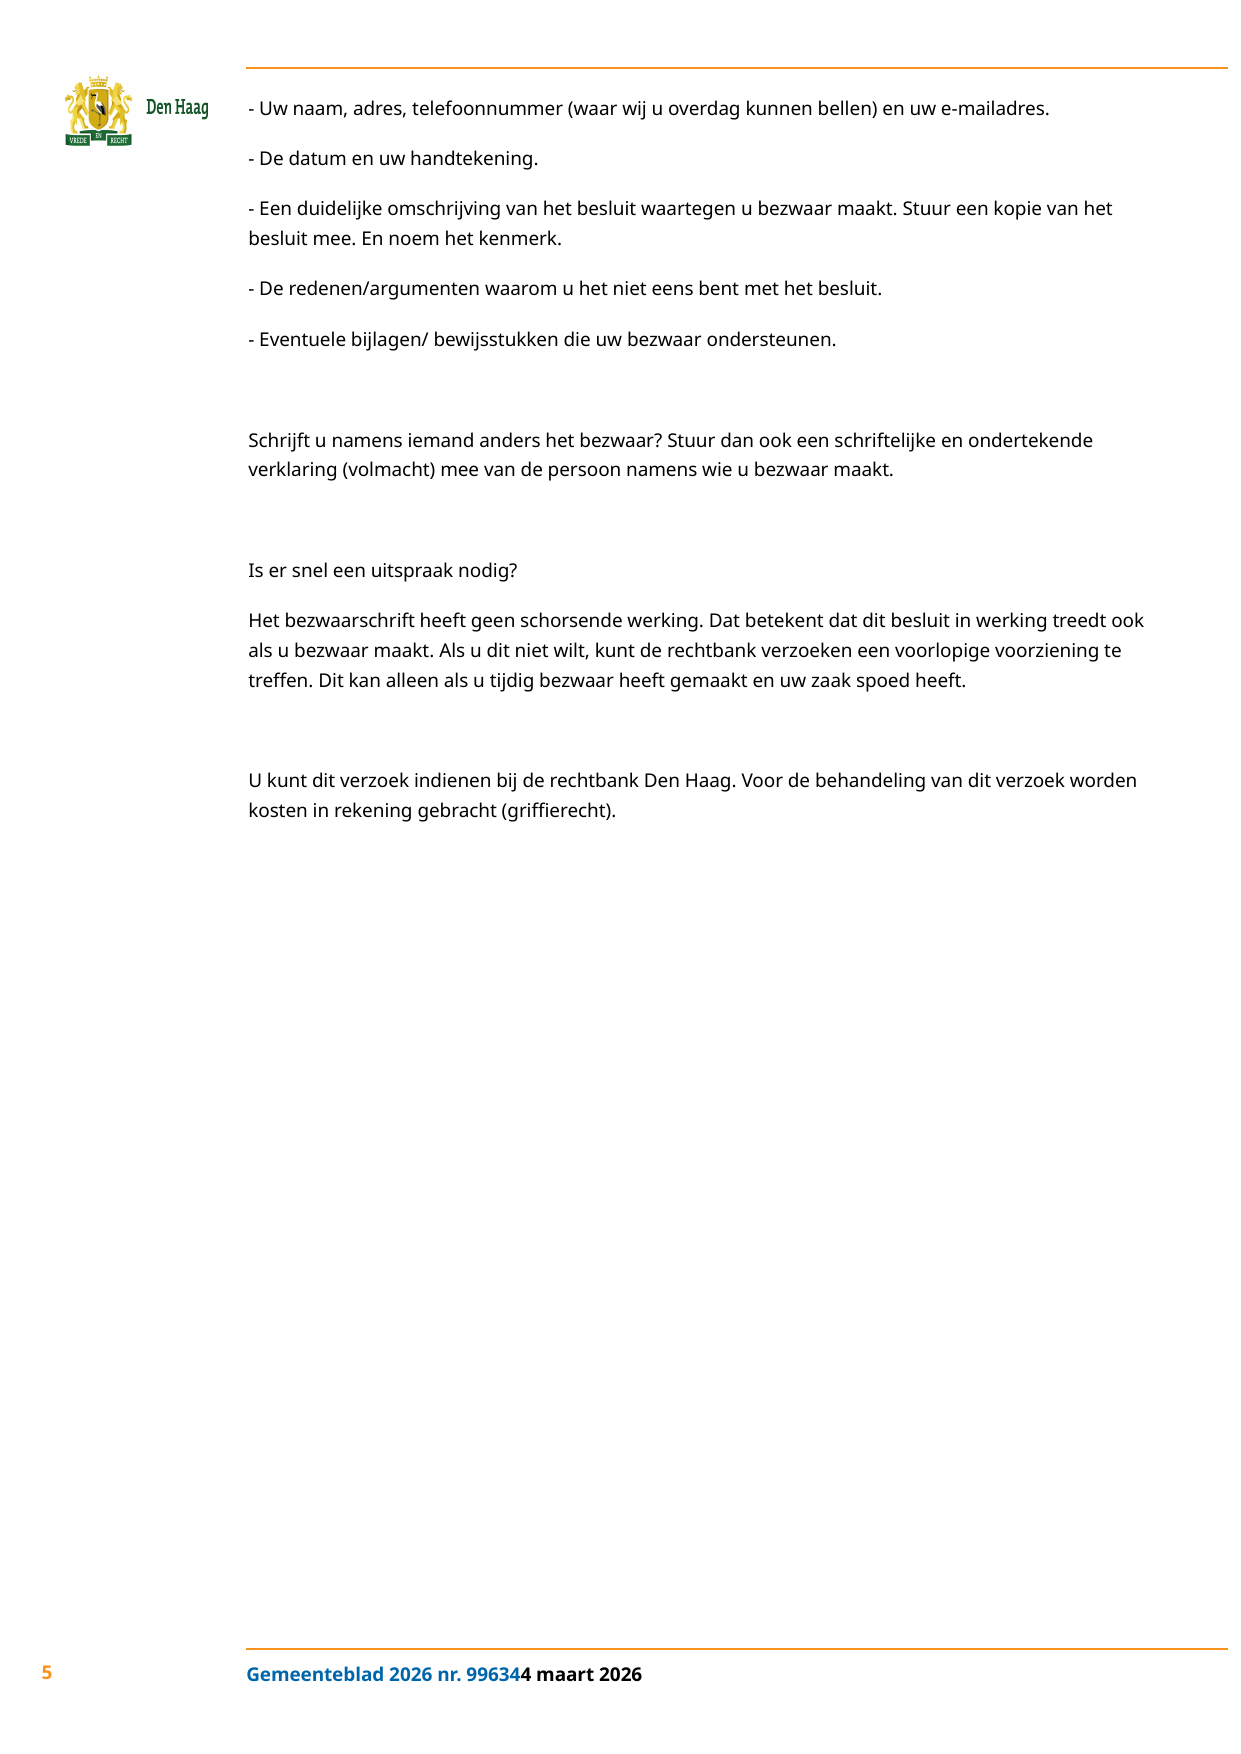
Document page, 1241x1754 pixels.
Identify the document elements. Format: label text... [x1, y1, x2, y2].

text - De redenen/argumenten waarom u het niet eens bent met het besluit. [248, 276, 1152, 301]
text - De datum en uw handtekening. [248, 145, 1152, 171]
text Het bezwaarschrift heeft geen schorsende werking. Dat betekent dat dit besluit in werking treedt ook als u bezwaar maakt. Als u dit niet wilt, kunt de rechtbank verzoeken een voorlopige voorziening te treffen. Dit kan alleen als u tijdig bezwaar heeft gemaakt en uw zaak spoed heeft. [248, 608, 1152, 693]
text - Eventuele bijlagen/ bewijsstukken die uw bezwaar ondersteunen. [248, 326, 1152, 352]
picture [41, 47, 231, 172]
text Schrijft u namens iemand anders het bezwaar? Stuur dan ook een schriftelijke en ondertekende verklaring (volmacht) mee van de persoon namens wie u bezwaar maakt. [248, 427, 1152, 482]
text - Een duidelijke omschrijving van het besluit waartegen u bezwaar maakt. Stuur een kopie van het besluit mee. En noem het kenmerk. [248, 196, 1152, 251]
text Is er snel een uitspraak nodig? [248, 557, 1152, 583]
text - Uw naam, adres, telefoonnummer (waar wij u overdag kunnen bellen) en uw e-mailadres. [248, 95, 1152, 121]
text U kunt dit verzoek indienen bij de rechtbank Den Haag. Voor de behandeling van dit verzoek worden kosten in rekening gebracht (griffierecht). [248, 768, 1152, 823]
